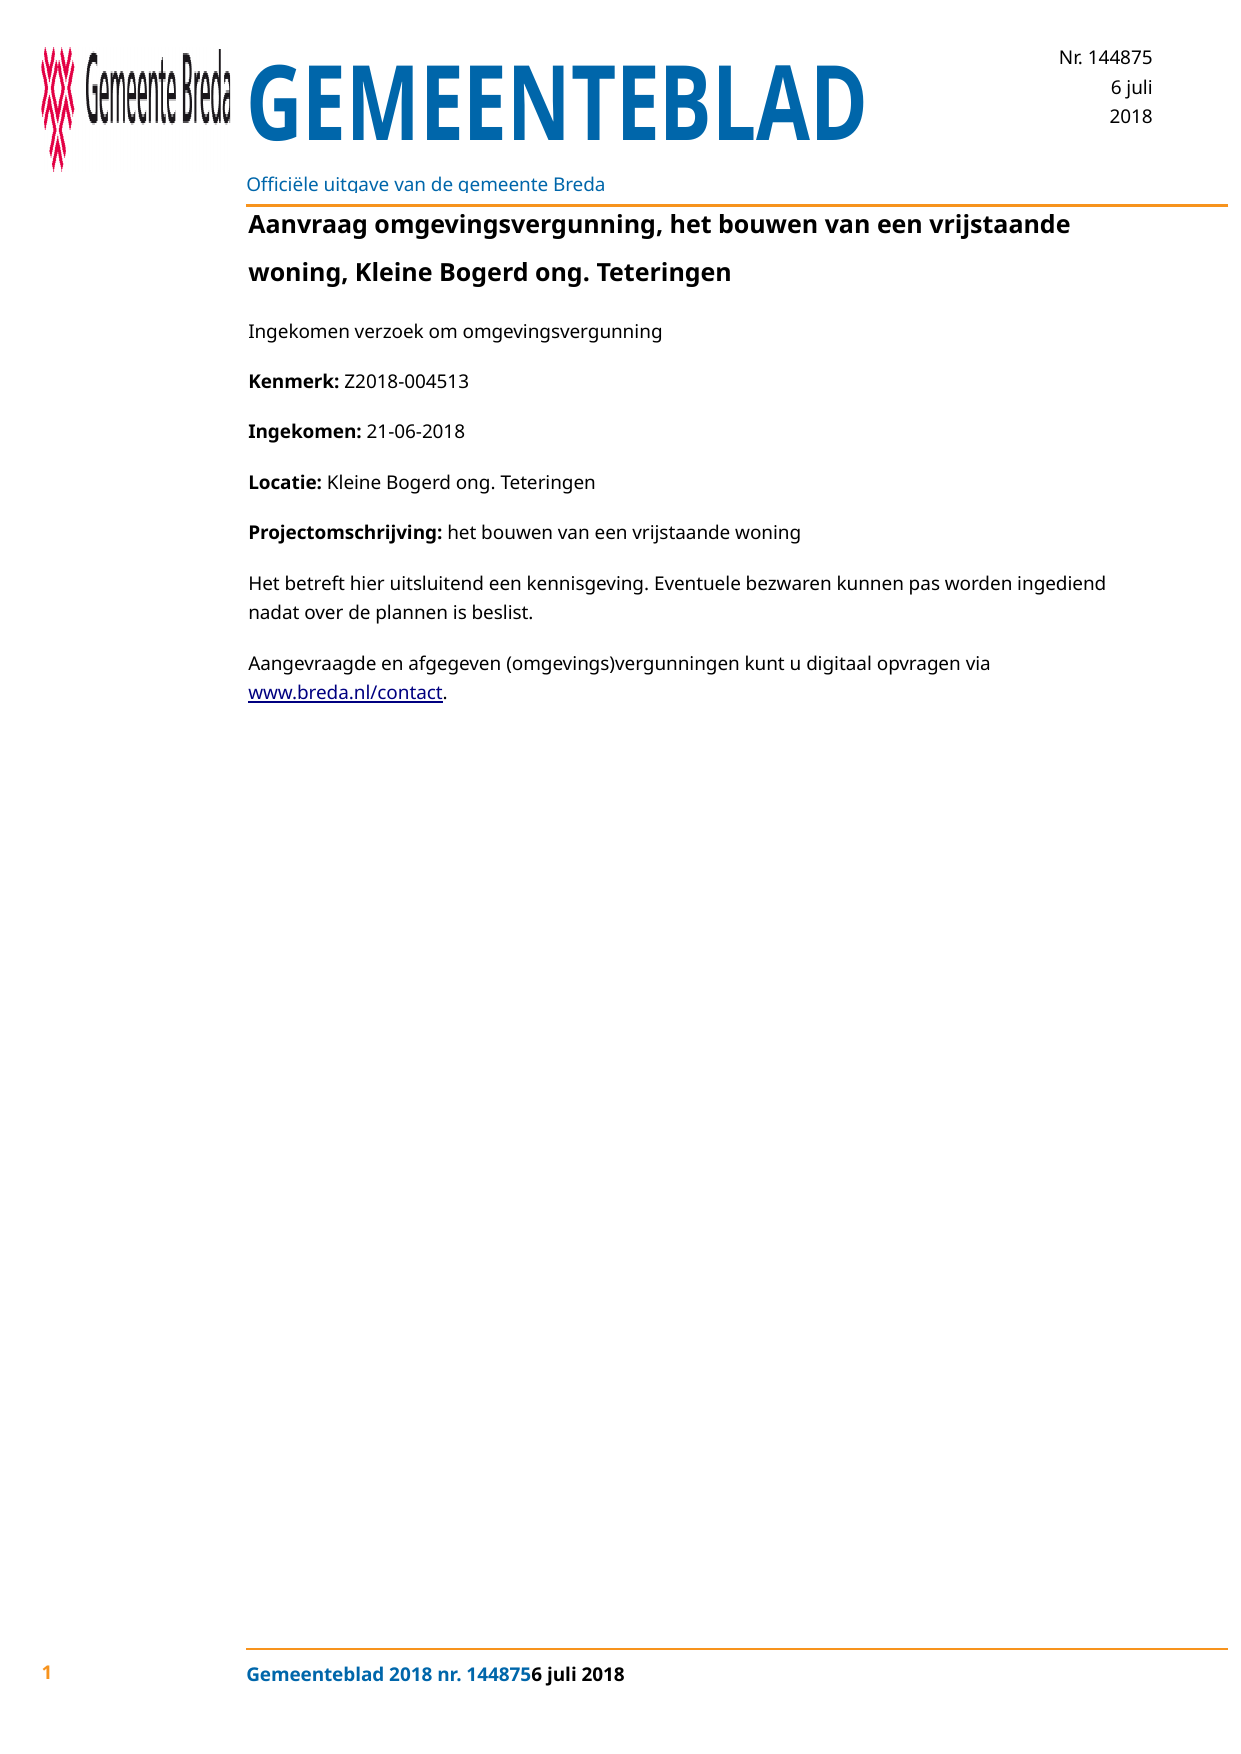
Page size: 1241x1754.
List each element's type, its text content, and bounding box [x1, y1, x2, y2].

text Kenmerk: Z2018-004513 [248, 368, 1152, 394]
text Locatie: Kleine Bogerd ong. Teteringen [248, 469, 1152, 495]
text Aanvraag omgevingsvergunning, het bouwen van een vrijstaande woning, Kleine Bogerd ong. Teteringen [248, 207, 1152, 288]
text Het betreft hier uitsluitend een kennisgeving. Eventuele bezwaren kunnen pas worden ingediend nadat over de plannen is beslist. [248, 570, 1152, 625]
text Aangevraagde en afgegeven (omgevings)vergunningen kunt u digitaal opvragen via www.breda.nl/contact. [248, 650, 1152, 705]
text Projectomschrijving: het bouwen van een vrijstaande woning [248, 519, 1152, 545]
picture [41, 47, 231, 172]
text Ingekomen verzoek om omgevingsvergunning [248, 318, 1152, 344]
text Ingekomen: 21-06-2018 [248, 419, 1152, 444]
